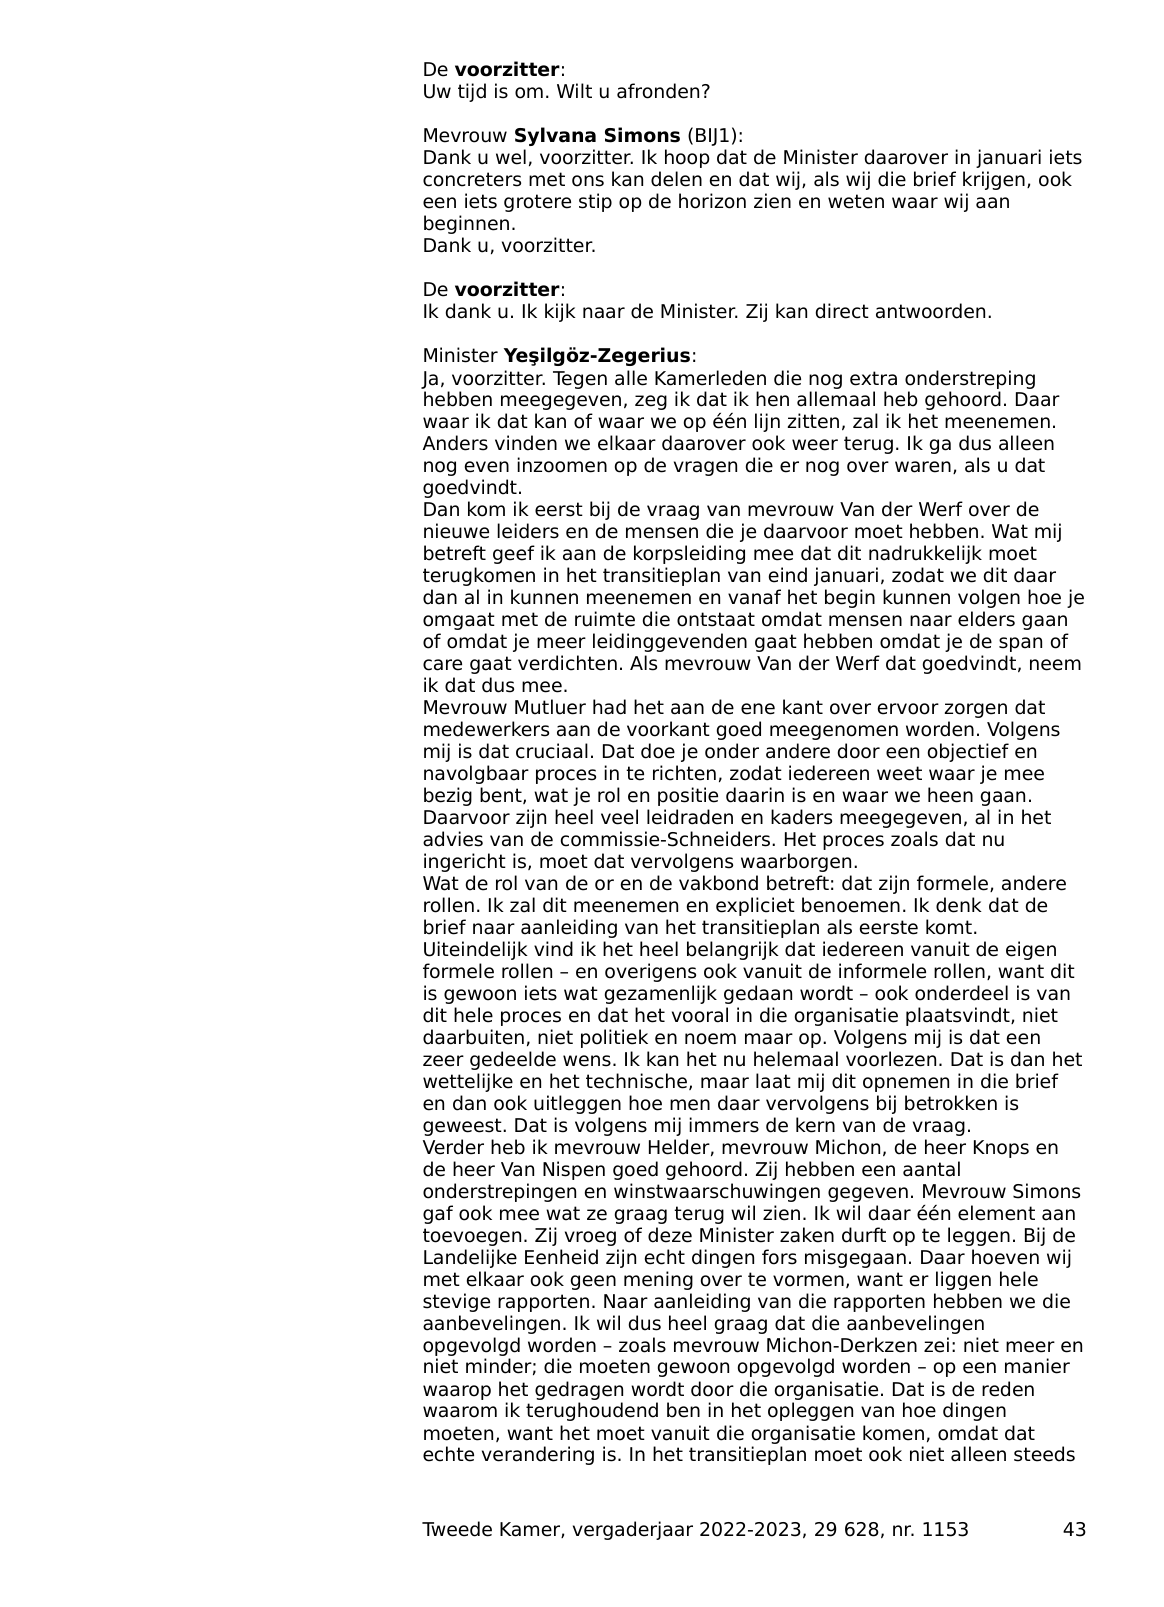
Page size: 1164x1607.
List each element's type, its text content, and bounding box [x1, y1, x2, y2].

text Dank u wel, voorzitter. Ik hoop dat de Minister daarover in januari iets concreters met ons kan delen en dat wij, als wij die brief krijgen, ook een iets grotere stip op de horizon zien en weten waar wij aan beginnen. [422, 147, 1087, 235]
text De voorzitter: [422, 59, 1087, 81]
text Ik dank u. Ik kijk naar de Minister. Zij kan direct antwoorden. [422, 301, 1087, 323]
text Ja, voorzitter. Tegen alle Kamerleden die nog extra onderstreping hebben meegegeven, zeg ik dat ik hen allemaal heb gehoord. Daar waar ik dat kan of waar we op één lijn zitten, zal ik het meenemen. Anders vinden we elkaar daarover ook weer terug. Ik ga dus alleen nog even inzoomen op de vragen die er nog over waren, als u dat goedvindt. [422, 367, 1087, 499]
text Mevrouw Sylvana Simons (BIJ1): [422, 125, 1087, 147]
text De voorzitter: [422, 279, 1087, 301]
text Minister Yeşilgöz-Zegerius: [422, 345, 1087, 367]
text Verder heb ik mevrouw Helder, mevrouw Michon, de heer Knops en de heer Van Nispen goed gehoord. Zij hebben een aantal onderstrepingen en winstwaarschuwingen gegeven. Mevrouw Simons gaf ook mee wat ze graag terug wil zien. Ik wil daar één element aan toevoegen. Zij vroeg of deze Minister zaken durft op te leggen. Bij de Landelijke Eenheid zijn echt dingen fors misgegaan. Daar hoeven wij met elkaar ook geen mening over te vormen, want er liggen hele stevige rapporten. Naar aanleiding van die rapporten hebben we die aanbevelingen. Ik wil dus heel graag dat die aanbevelingen opgevolgd worden – zoals mevrouw Michon-Derkzen zei: niet meer en niet minder; die moeten gewoon opgevolgd worden – op een manier waarop het gedragen wordt door die organisatie. Dat is de reden waarom ik terughoudend ben in het opleggen van hoe dingen moeten, want het moet vanuit die organisatie komen, omdat dat echte verandering is. In het transitieplan moet ook niet alleen steeds [422, 1137, 1087, 1466]
text Mevrouw Mutluer had het aan de ene kant over ervoor zorgen dat medewerkers aan de voorkant goed meegenomen worden. Volgens mij is dat cruciaal. Dat doe je onder andere door een objectief en navolgbaar proces in te richten, zodat iedereen weet waar je mee bezig bent, wat je rol en positie daarin is en waar we heen gaan. Daarvoor zijn heel veel leidraden en kaders meegegeven, al in het advies van de commissie-Schneiders. Het proces zoals dat nu ingericht is, moet dat vervolgens waarborgen. [422, 697, 1087, 873]
text Uw tijd is om. Wilt u afronden? [422, 81, 1087, 103]
text Wat de rol van de or en de vakbond betreft: dat zijn formele, andere rollen. Ik zal dit meenemen en expliciet benoemen. Ik denk dat de brief naar aanleiding van het transitieplan als eerste komt. Uiteindelijk vind ik het heel belangrijk dat iedereen vanuit de eigen formele rollen – en overigens ook vanuit de informele rollen, want dit is gewoon iets wat gezamenlijk gedaan wordt – ook onderdeel is van dit hele proces en dat het vooral in die organisatie plaatsvindt, niet daarbuiten, niet politiek en noem maar op. Volgens mij is dat een zeer gedeelde wens. Ik kan het nu helemaal voorlezen. Dat is dan het wettelijke en het technische, maar laat mij dit opnemen in die brief en dan ook uitleggen hoe men daar vervolgens bij betrokken is geweest. Dat is volgens mij immers de kern van de vraag. [422, 873, 1087, 1137]
text Dan kom ik eerst bij de vraag van mevrouw Van der Werf over de nieuwe leiders en de mensen die je daarvoor moet hebben. Wat mij betreft geef ik aan de korpsleiding mee dat dit nadrukkelijk moet terugkomen in het transitieplan van eind januari, zodat we dit daar dan al in kunnen meenemen en vanaf het begin kunnen volgen hoe je omgaat met de ruimte die ontstaat omdat mensen naar elders gaan of omdat je meer leidinggevenden gaat hebben omdat je de span of care gaat verdichten. Als mevrouw Van der Werf dat goedvindt, neem ik dat dus mee. [422, 499, 1087, 697]
text Dank u, voorzitter. [422, 235, 1087, 257]
